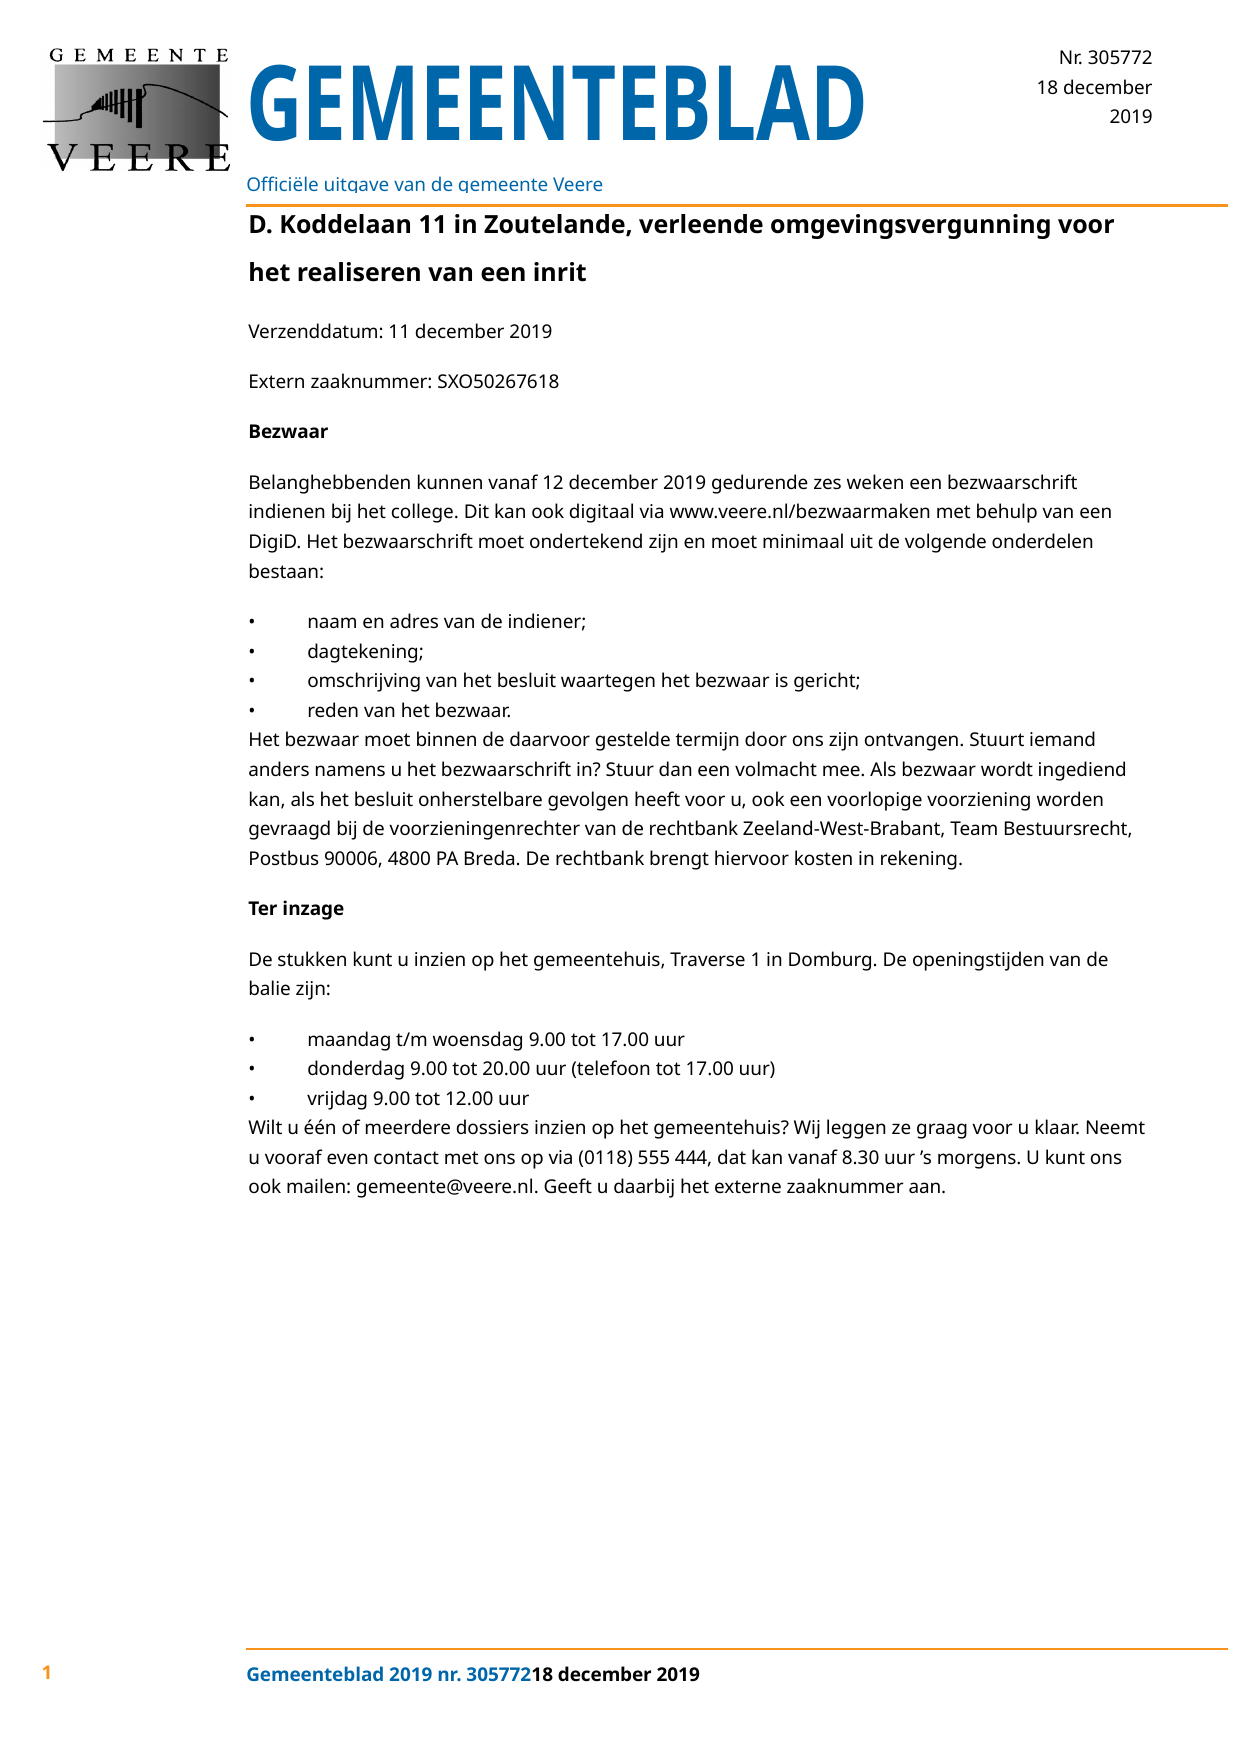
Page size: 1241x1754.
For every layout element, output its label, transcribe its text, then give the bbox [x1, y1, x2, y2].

text Ter inzage [248, 895, 1152, 921]
text Extern zaaknummer: SXO50267618 [248, 368, 1152, 394]
list maandag t/m woensdag 9.00 tot 17.00 uur [248, 1026, 1152, 1052]
text Wilt u één of meerdere dossiers inzien op het gemeentehuis? Wij leggen ze graag voor u klaar. Neemt u vooraf even contact met ons op via (0118) 555 444, dat kan vanaf 8.30 uur ’s morgens. U kunt ons ook mailen: gemeente@veere.nl. Geeft u daarbij het externe zaaknummer aan. [248, 1114, 1152, 1199]
text Bezwaar [248, 419, 1152, 444]
list dagtekening; [248, 638, 1152, 664]
list naam en adres van de indiener; [248, 608, 1152, 634]
text Belanghebbenden kunnen vanaf 12 december 2019 gedurende zes weken een bezwaarschrift indienen bij het college. Dit kan ook digitaal via www.veere.nl/bezwaarmaken met behulp van een DigiD. Het bezwaarschrift moet ondertekend zijn en moet minimaal uit de volgende onderdelen bestaan: [248, 469, 1152, 584]
list reden van het bezwaar. [248, 697, 1152, 723]
list omschrijving van het besluit waartegen het bezwaar is gericht; [248, 667, 1152, 693]
text D. Koddelaan 11 in Zoutelande, verleende omgevingsvergunning voor het realiseren van een inrit [248, 207, 1152, 288]
list vrijdag 9.00 tot 12.00 uur [248, 1085, 1152, 1111]
text Verzenddatum: 11 december 2019 [248, 318, 1152, 344]
text De stukken kunt u inzien op het gemeentehuis, Traverse 1 in Domburg. De openingstijden van de balie zijn: [248, 946, 1152, 1001]
list donderdag 9.00 tot 20.00 uur (telefoon tot 17.00 uur) [248, 1055, 1152, 1081]
picture [41, 47, 231, 172]
text Het bezwaar moet binnen de daarvoor gestelde termijn door ons zijn ontvangen. Stuurt iemand anders namens u het bezwaarschrift in? Stuur dan een volmacht mee. Als bezwaar wordt ingediend kan, als het besluit onherstelbare gevolgen heeft voor u, ook een voorlopige voorziening worden gevraagd bij de voorzieningenrechter van de rechtbank Zeeland-West-Brabant, Team Bestuursrecht, Postbus 90006, 4800 PA Breda. De rechtbank brengt hiervoor kosten in rekening. [248, 727, 1152, 871]
